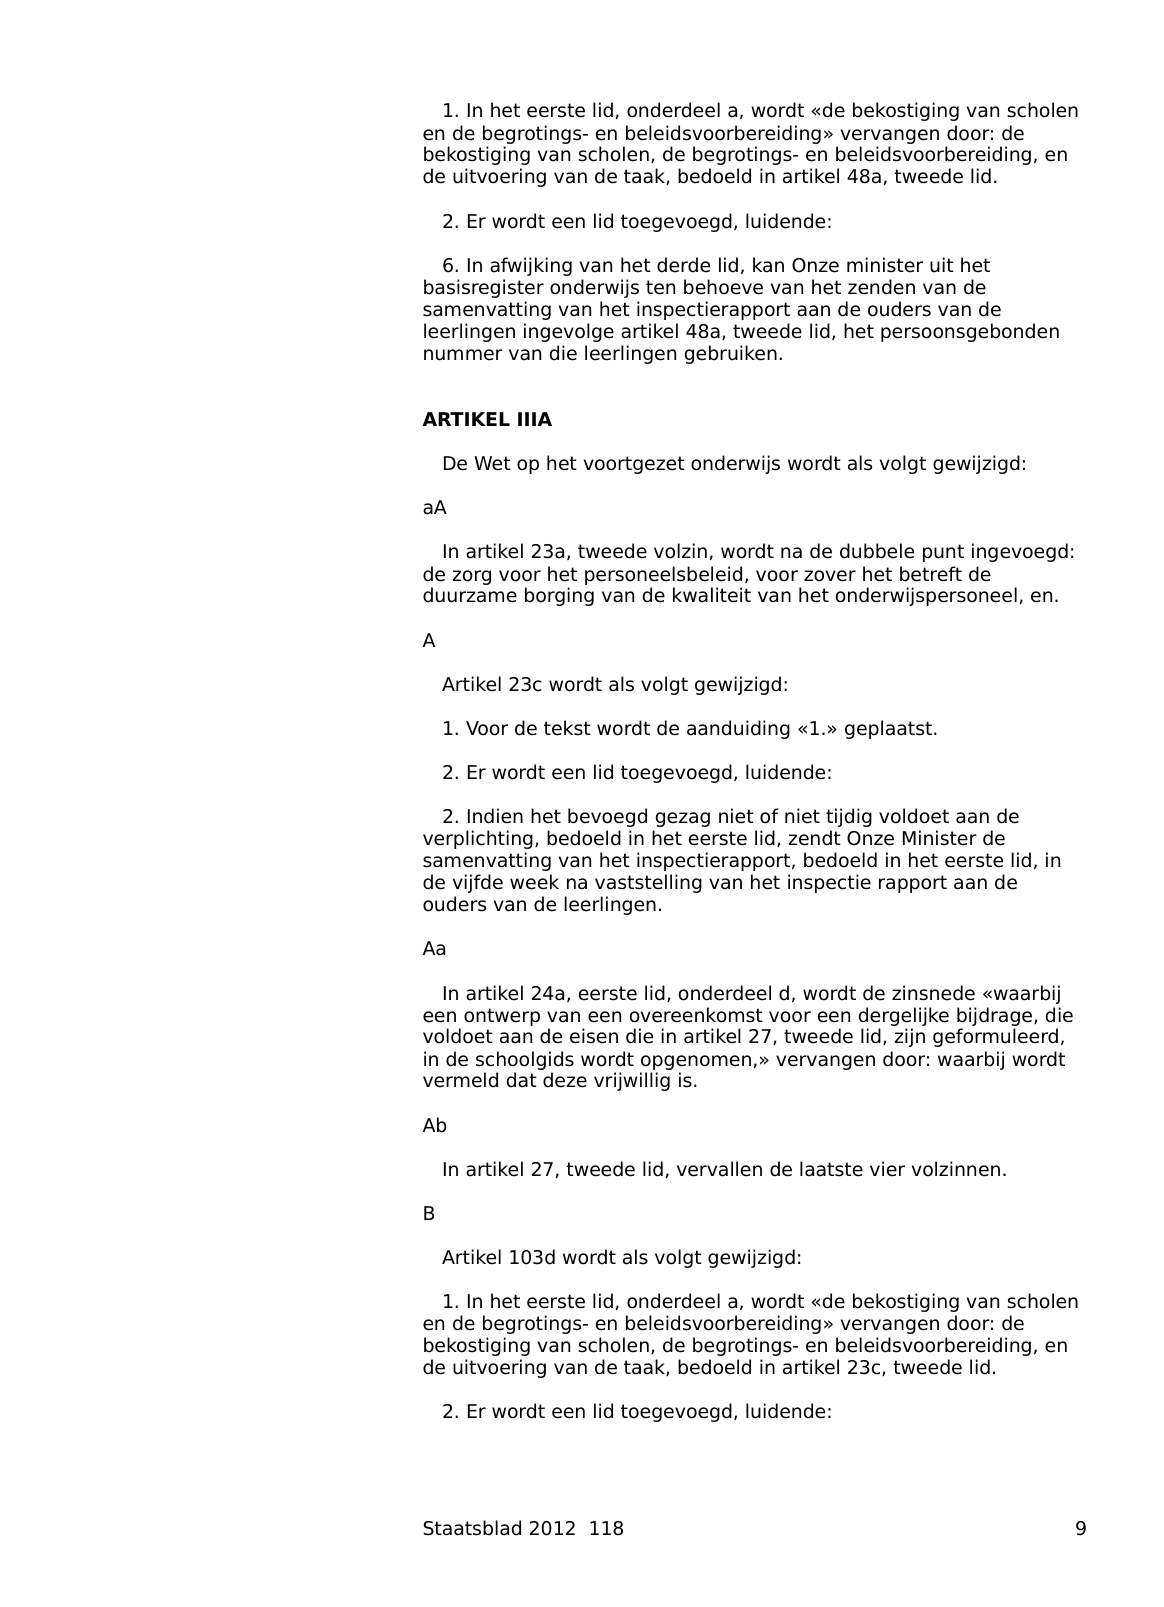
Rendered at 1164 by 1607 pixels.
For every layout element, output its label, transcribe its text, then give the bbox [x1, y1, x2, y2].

text 1. In het eerste lid, onderdeel a, wordt «de bekostiging van scholen en de begrotings- en beleidsvoorbereiding» vervangen door: de bekostiging van scholen, de begrotings- en beleidsvoorbereiding, en de uitvoering van de taak, bedoeld in artikel 48a, tweede lid. [422, 100, 1087, 188]
text B [422, 1203, 1087, 1225]
text 2. Er wordt een lid toegevoegd, luidende: [422, 211, 1087, 232]
text 6. In afwijking van het derde lid, kan Onze minister uit het basisregister onderwijs ten behoeve van het zenden van de samenvatting van het inspectierapport aan de ouders van de leerlingen ingevolge artikel 48a, tweede lid, het persoonsgebonden nummer van die leerlingen gebruiken. [422, 255, 1087, 364]
text aA [422, 497, 1087, 519]
text In artikel 23a, tweede volzin, wordt na de dubbele punt ingevoegd: de zorg voor het personeelsbeleid, voor zover het betreft de duurzame borging van de kwaliteit van het onderwijspersoneel, en. [422, 541, 1087, 607]
text Ab [422, 1114, 1087, 1137]
text 2. Er wordt een lid toegevoegd, luidende: [422, 1401, 1087, 1423]
text 2. Er wordt een lid toegevoegd, luidende: [422, 762, 1087, 784]
text 1. Voor de tekst wordt de aanduiding «1.» geplaatst. [422, 718, 1087, 740]
text De Wet op het voortgezet onderwijs wordt als volgt gewijzigd: [422, 453, 1087, 475]
text A [422, 629, 1087, 652]
text In artikel 27, tweede lid, vervallen de laatste vier volzinnen. [422, 1159, 1087, 1181]
text 2. Indien het bevoegd gezag niet of niet tijdig voldoet aan de verplichting, bedoeld in het eerste lid, zendt Onze Minister de samenvatting van het inspectierapport, bedoeld in het eerste lid, in de vijfde week na vaststelling van het inspectie rapport aan de ouders van de leerlingen. [422, 806, 1087, 916]
text Artikel 23c wordt als volgt gewijzigd: [422, 674, 1087, 696]
text Artikel 103d wordt als volgt gewijzigd: [422, 1247, 1087, 1269]
text Aa [422, 938, 1087, 960]
text 1. In het eerste lid, onderdeel a, wordt «de bekostiging van scholen en de begrotings- en beleidsvoorbereiding» vervangen door: de bekostiging van scholen, de begrotings- en beleidsvoorbereiding, en de uitvoering van de taak, bedoeld in artikel 23c, tweede lid. [422, 1291, 1087, 1379]
text In artikel 24a, eerste lid, onderdeel d, wordt de zinsnede «waarbij een ontwerp van een overeenkomst voor een dergelijke bijdrage, die voldoet aan de eisen die in artikel 27, tweede lid, zijn geformuleerd, in de schoolgids wordt opgenomen,» vervangen door: waarbij wordt vermeld dat deze vrijwillig is. [422, 982, 1087, 1092]
subtitle ARTIKEL IIIA [422, 409, 1087, 431]
